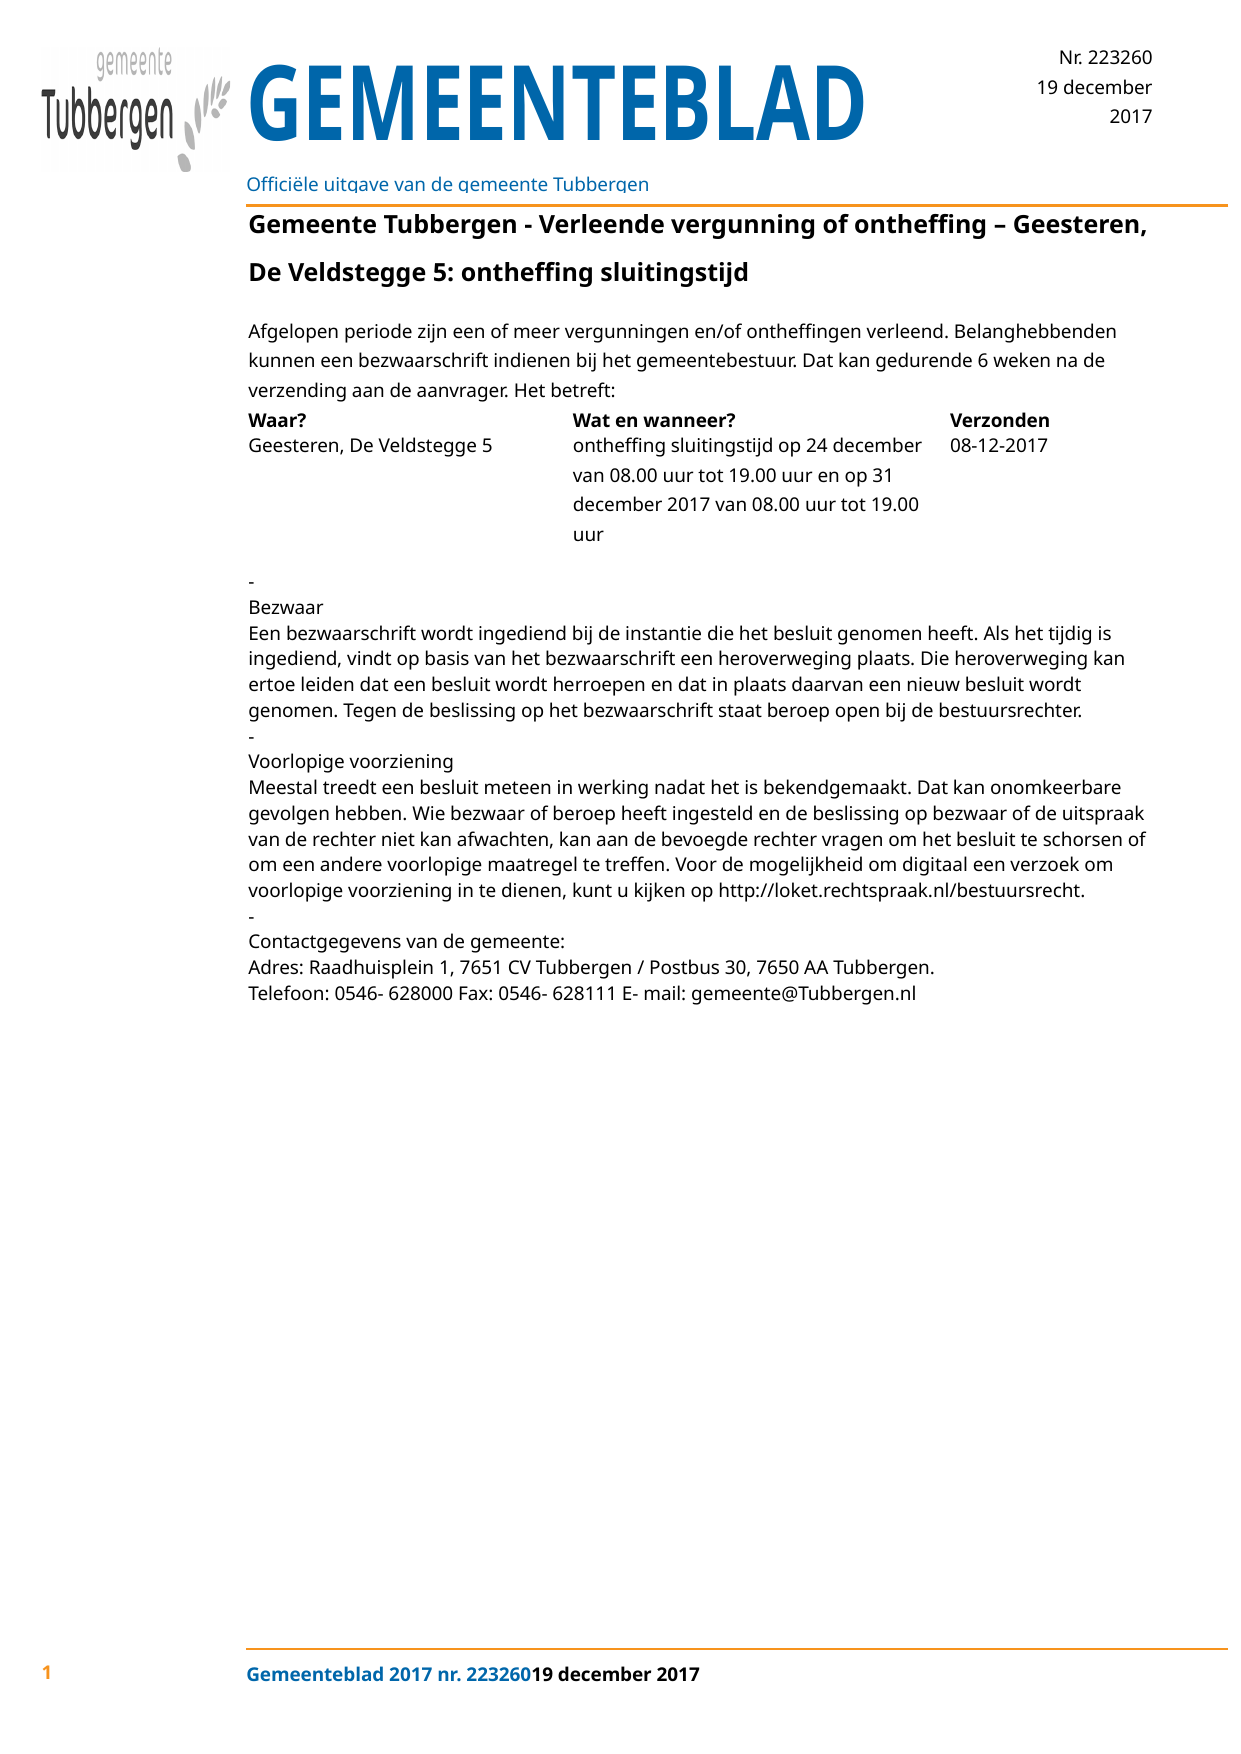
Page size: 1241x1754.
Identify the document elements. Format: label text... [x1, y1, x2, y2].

text Een bezwaarschrift wordt ingediend bij de instantie die het besluit genomen heeft. Als het tijdig is ingediend, vindt op basis van het bezwaarschrift een heroverweging plaats. Die heroverweging kan ertoe leiden dat een besluit wordt herroepen en dat in plaats daarvan een nieuw besluit wordt genomen. Tegen de beslissing op het bezwaarschrift staat beroep open bij de bestuursrechter. [248, 620, 1152, 723]
text - [248, 568, 1152, 594]
text Voorlopige voorziening [248, 748, 1152, 774]
table_header Verzonden [950, 407, 1152, 432]
table_header Waar? [248, 407, 573, 432]
text Contactgegevens van de gemeente: [248, 929, 1152, 954]
picture [41, 47, 231, 172]
text Afgelopen periode zijn een of meer vergunningen en/of ontheffingen verleend. Belanghebbenden kunnen een bezwaarschrift indienen bij het gemeentebestuur. Dat kan gedurende 6 weken na de verzending aan de aanvrager. Het betreft: [248, 318, 1152, 403]
text Adres: Raadhuisplein 1, 7651 CV Tubbergen / Postbus 30, 7650 AA Tubbergen. [248, 954, 1152, 980]
table_header Wat en wanneer? [573, 407, 950, 432]
table_cell 08-12-2017 [950, 433, 1152, 547]
table_cell ontheffing sluitingstijd op 24 december van 08.00 uur tot 19.00 uur en op 31 december 2017 van 08.00 uur tot 19.00 uur [573, 433, 950, 547]
text Meestal treedt een besluit meteen in werking nadat het is bekendgemaakt. Dat kan onomkeerbare gevolgen hebben. Wie bezwaar of beroep heeft ingesteld en de beslissing op bezwaar of de uitspraak van de rechter niet kan afwachten, kan aan de bevoegde rechter vragen om het besluit te schorsen of om een andere voorlopige maatregel te treffen. Voor de mogelijkheid om digitaal een verzoek om voorlopige voorziening in te dienen, kunt u kijken op http://loket.rechtspraak.nl/bestuursrecht. [248, 774, 1152, 903]
text Bezwaar [248, 594, 1152, 620]
text Gemeente Tubbergen - Verleende vergunning of ontheffing – Geesteren, De Veldstegge 5: ontheffing sluitingstijd [248, 207, 1152, 288]
text Telefoon: 0546- 628000 Fax: 0546- 628111 E- mail: gemeente@Tubbergen.nl [248, 980, 1152, 1006]
table_cell Geesteren, De Veldstegge 5 [248, 433, 573, 547]
text - [248, 723, 1152, 748]
text - [248, 903, 1152, 929]
